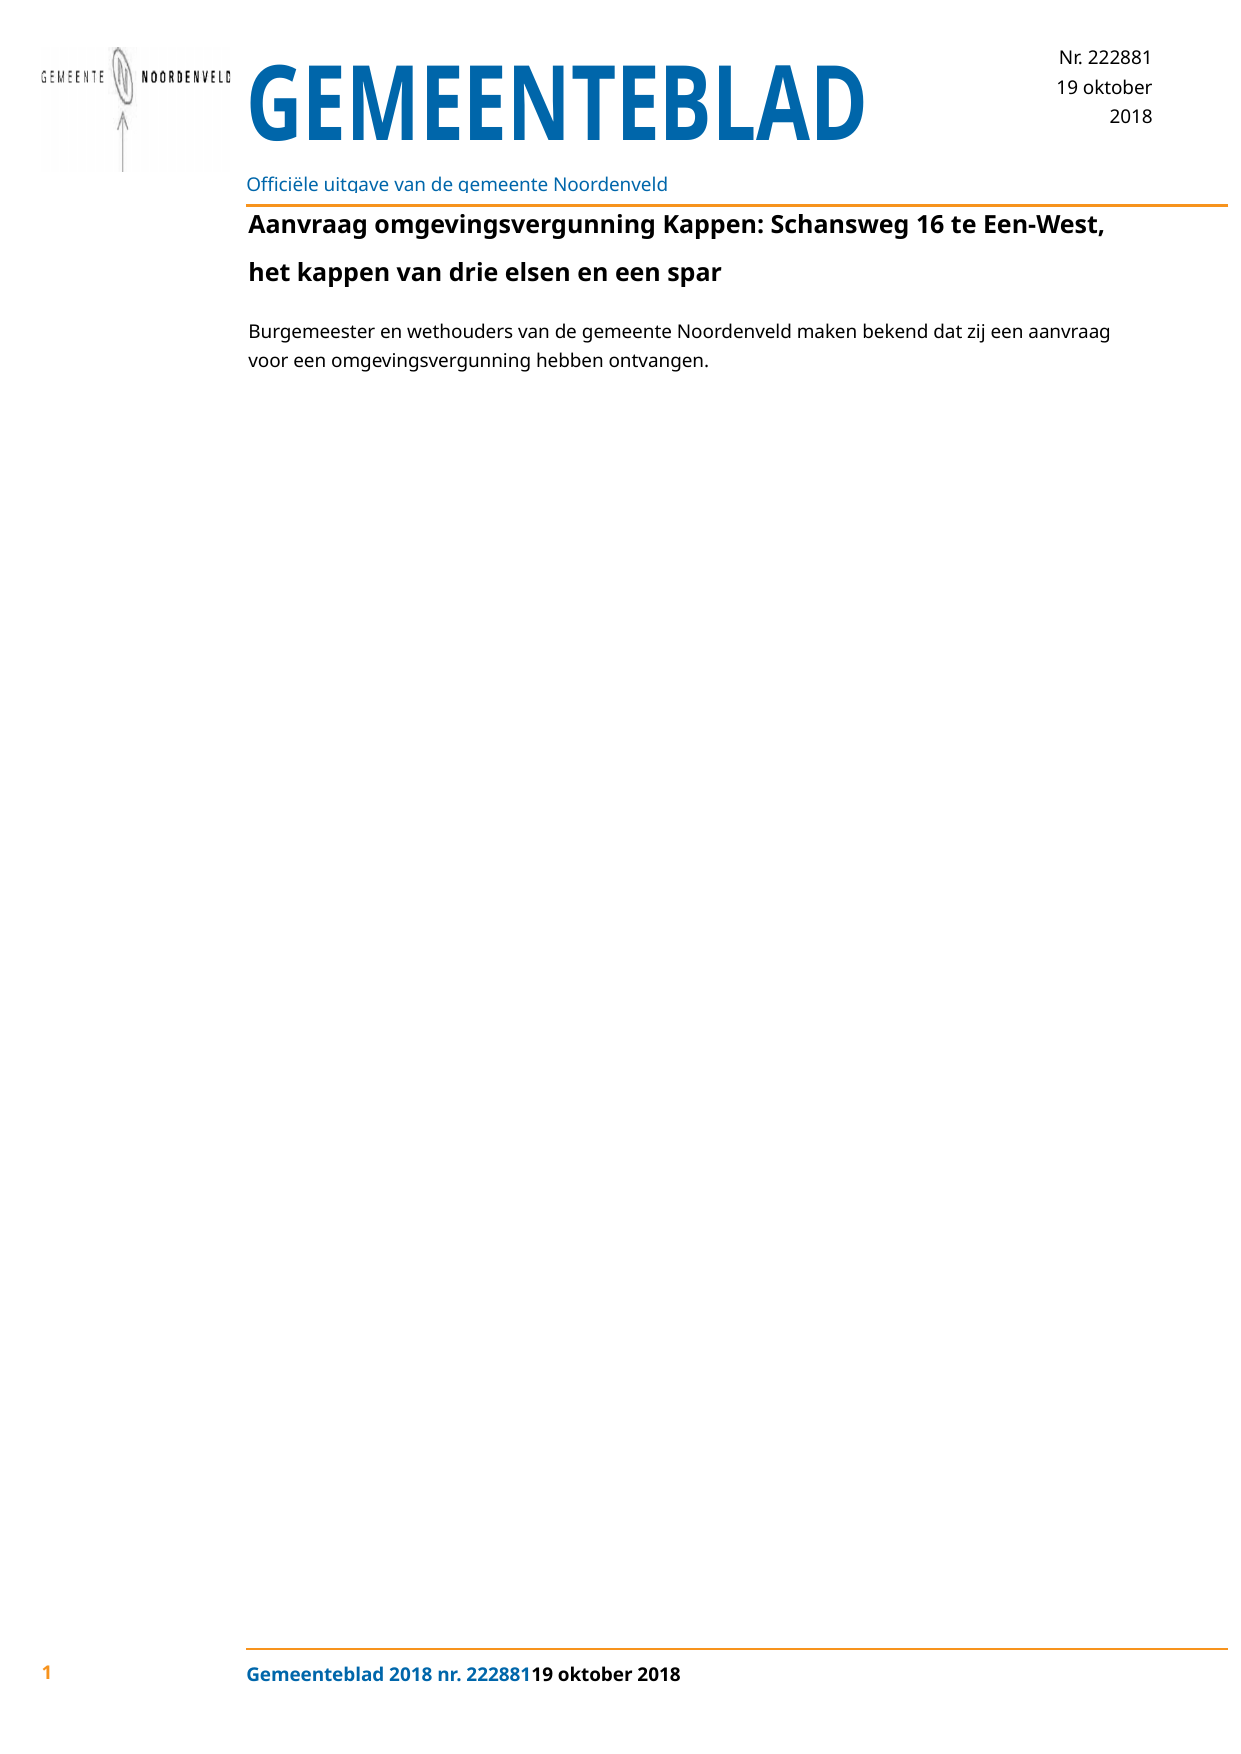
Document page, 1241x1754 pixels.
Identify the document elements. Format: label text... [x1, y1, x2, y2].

text Burgemeester en wethouders van de gemeente Noordenveld maken bekend dat zij een aanvraag voor een omgevingsvergunning hebben ontvangen. [248, 318, 1152, 373]
text Aanvraag omgevingsvergunning Kappen: Schansweg 16 te Een-West, het kappen van drie elsen en een spar [248, 207, 1152, 288]
picture [41, 47, 231, 172]
